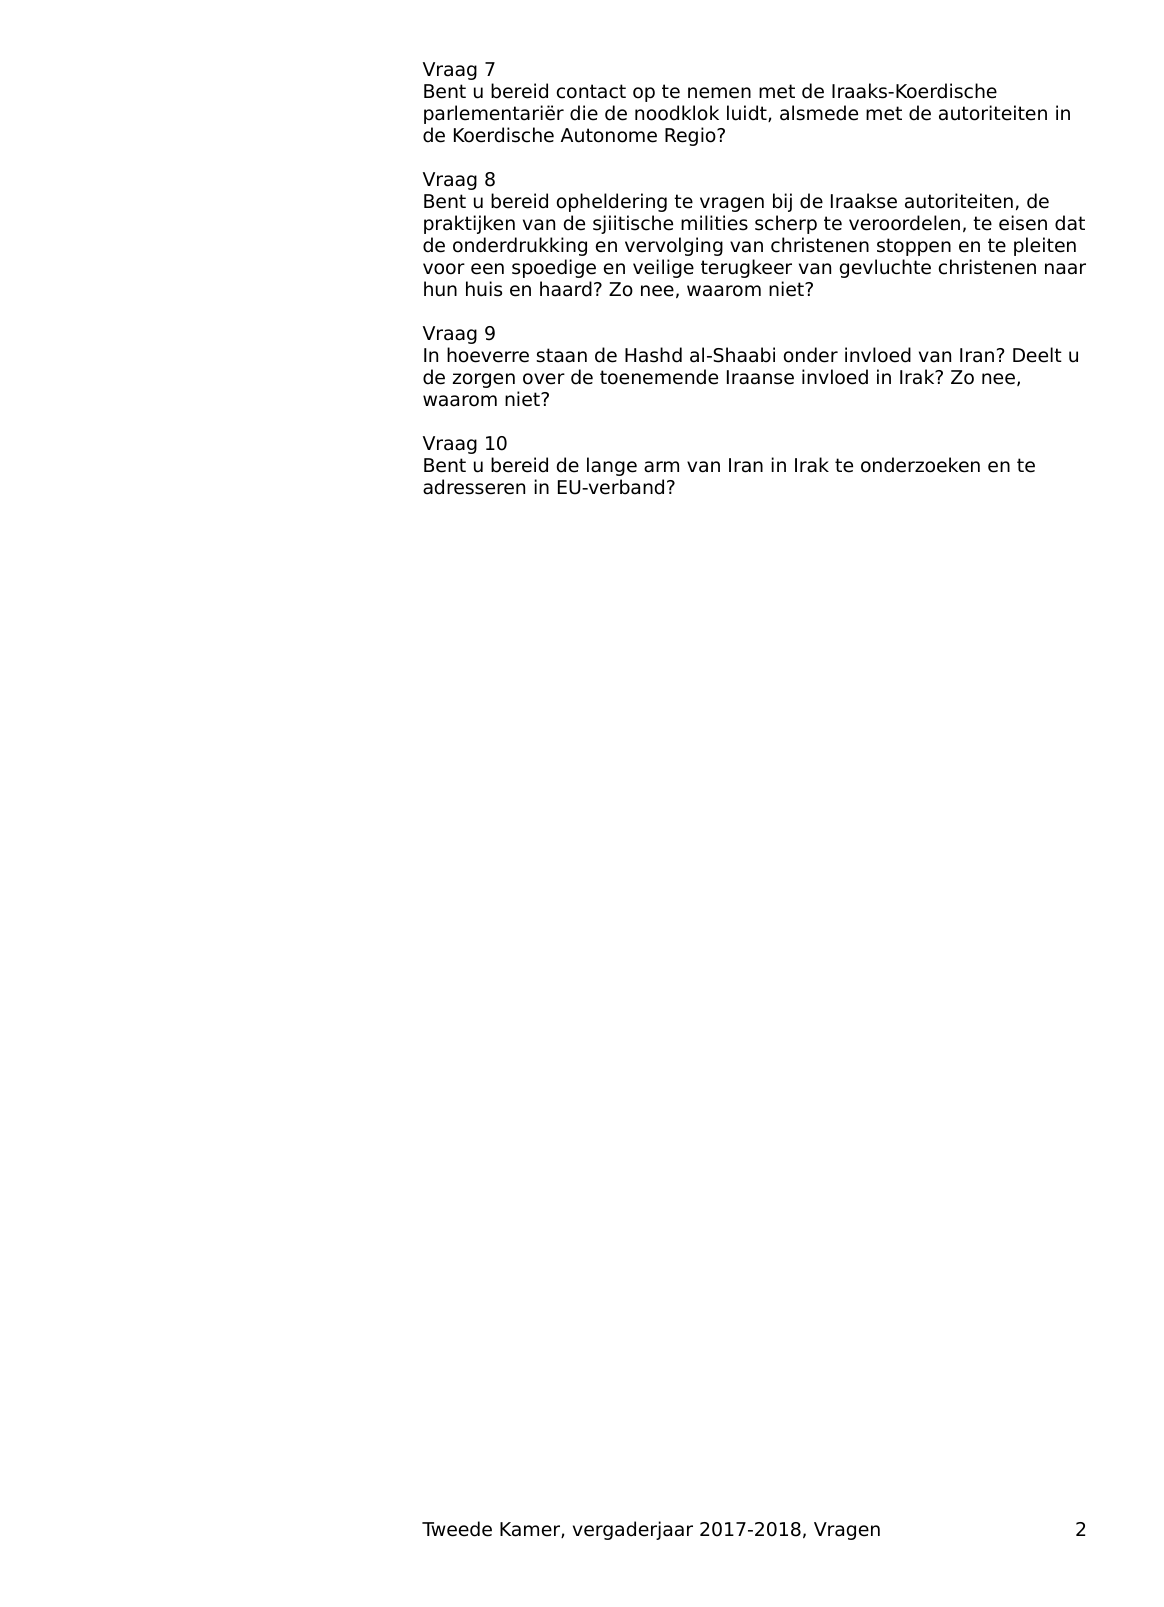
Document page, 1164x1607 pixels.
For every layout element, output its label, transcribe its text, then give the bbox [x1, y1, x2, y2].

text In hoeverre staan de Hashd al-Shaabi onder invloed van Iran? Deelt u de zorgen over de toenemende Iraanse invloed in Irak? Zo nee, waarom niet? [422, 345, 1087, 411]
text Vraag 10 [422, 433, 1087, 455]
text Vraag 7 [422, 59, 1087, 81]
text Vraag 9 [422, 323, 1087, 345]
text Bent u bereid de lange arm van Iran in Irak te onderzoeken en te adresseren in EU-verband? [422, 455, 1087, 499]
text Bent u bereid contact op te nemen met de Iraaks-Koerdische parlementariër die de noodklok luidt, alsmede met de autoriteiten in de Koerdische Autonome Regio? [422, 81, 1087, 147]
text Bent u bereid opheldering te vragen bij de Iraakse autoriteiten, de praktijken van de sjiitische milities scherp te veroordelen, te eisen dat de onderdrukking en vervolging van christenen stoppen en te pleiten voor een spoedige en veilige terugkeer van gevluchte christenen naar hun huis en haard? Zo nee, waarom niet? [422, 191, 1087, 301]
text Vraag 8 [422, 169, 1087, 191]
